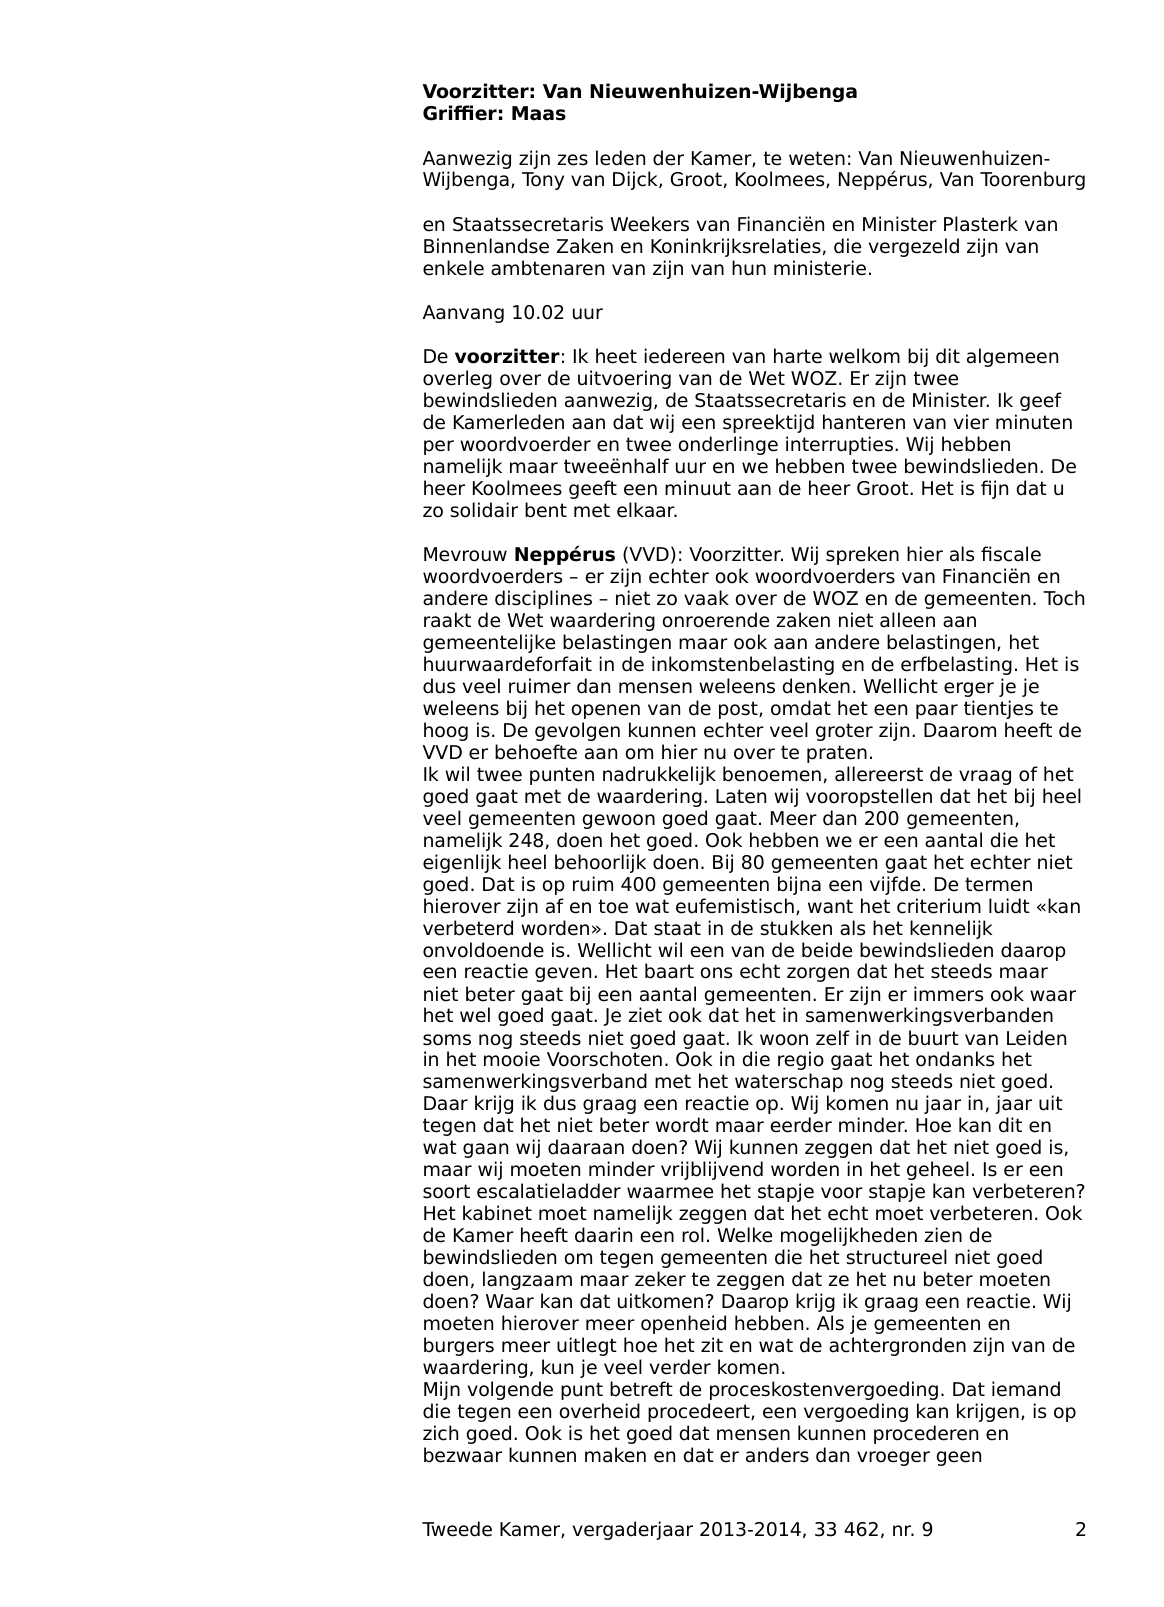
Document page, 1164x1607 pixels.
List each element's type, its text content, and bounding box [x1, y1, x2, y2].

text Aanwezig zijn zes leden der Kamer, te weten: Van Nieuwenhuizen-Wijbenga, Tony van Dijck, Groot, Koolmees, Neppérus, Van Toorenburg [422, 147, 1087, 191]
text Griffier: Maas [422, 103, 1087, 125]
text De voorzitter: Ik heet iedereen van harte welkom bij dit algemeen overleg over de uitvoering van de Wet WOZ. Er zijn twee bewindslieden aanwezig, de Staatssecretaris en de Minister. Ik geef de Kamerleden aan dat wij een spreektijd hanteren van vier minuten per woordvoerder en twee onderlinge interrupties. Wij hebben namelijk maar tweeënhalf uur en we hebben twee bewindslieden. De heer Koolmees geeft een minuut aan de heer Groot. Het is fijn dat u zo solidair bent met elkaar. [422, 346, 1087, 522]
text Ik wil twee punten nadrukkelijk benoemen, allereerst de vraag of het goed gaat met de waardering. Laten wij vooropstellen dat het bij heel veel gemeenten gewoon goed gaat. Meer dan 200 gemeenten, namelijk 248, doen het goed. Ook hebben we er een aantal die het eigenlijk heel behoorlijk doen. Bij 80 gemeenten gaat het echter niet goed. Dat is op ruim 400 gemeenten bijna een vijfde. De termen hierover zijn af en toe wat eufemistisch, want het criterium luidt «kan verbeterd worden». Dat staat in de stukken als het kennelijk onvoldoende is. Wellicht wil een van de beide bewindslieden daarop een reactie geven. Het baart ons echt zorgen dat het steeds maar niet beter gaat bij een aantal gemeenten. Er zijn er immers ook waar het wel goed gaat. Je ziet ook dat het in samenwerkingsverbanden soms nog steeds niet goed gaat. Ik woon zelf in de buurt van Leiden in het mooie Voorschoten. Ook in die regio gaat het ondanks het samenwerkingsverband met het waterschap nog steeds niet goed. Daar krijg ik dus graag een reactie op. Wij komen nu jaar in, jaar uit tegen dat het niet beter wordt maar eerder minder. Hoe kan dit en wat gaan wij daaraan doen? Wij kunnen zeggen dat het niet goed is, maar wij moeten minder vrijblijvend worden in het geheel. Is er een soort escalatieladder waarmee het stapje voor stapje kan verbeteren? Het kabinet moet namelijk zeggen dat het echt moet verbeteren. Ook de Kamer heeft daarin een rol. Welke mogelijkheden zien de bewindslieden om tegen gemeenten die het structureel niet goed doen, langzaam maar zeker te zeggen dat ze het nu beter moeten doen? Waar kan dat uitkomen? Daarop krijg ik graag een reactie. Wij moeten hierover meer openheid hebben. Als je gemeenten en burgers meer uitlegt hoe het zit en wat de achtergronden zijn van de waardering, kun je veel verder komen. [422, 764, 1087, 1379]
text Mijn volgende punt betreft de proceskostenvergoeding. Dat iemand die tegen een overheid procedeert, een vergoeding kan krijgen, is op zich goed. Ook is het goed dat mensen kunnen procederen en bezwaar kunnen maken en dat er anders dan vroeger geen [422, 1379, 1087, 1467]
text en Staatssecretaris Weekers van Financiën en Minister Plasterk van Binnenlandse Zaken en Koninkrijksrelaties, die vergezeld zijn van enkele ambtenaren van zijn van hun ministerie. [422, 213, 1087, 279]
text Mevrouw Neppérus (VVD): Voorzitter. Wij spreken hier als fiscale woordvoerders – er zijn echter ook woordvoerders van Financiën en andere disciplines – niet zo vaak over de WOZ en de gemeenten. Toch raakt de Wet waardering onroerende zaken niet alleen aan gemeentelijke belastingen maar ook aan andere belastingen, het huurwaardeforfait in de inkomstenbelasting en de erfbelasting. Het is dus veel ruimer dan mensen weleens denken. Wellicht erger je je weleens bij het openen van de post, omdat het een paar tientjes te hoog is. De gevolgen kunnen echter veel groter zijn. Daarom heeft de VVD er behoefte aan om hier nu over te praten. [422, 544, 1087, 764]
text Aanvang 10.02 uur [422, 302, 1087, 324]
text Voorzitter: Van Nieuwenhuizen-Wijbenga [422, 81, 1087, 103]
